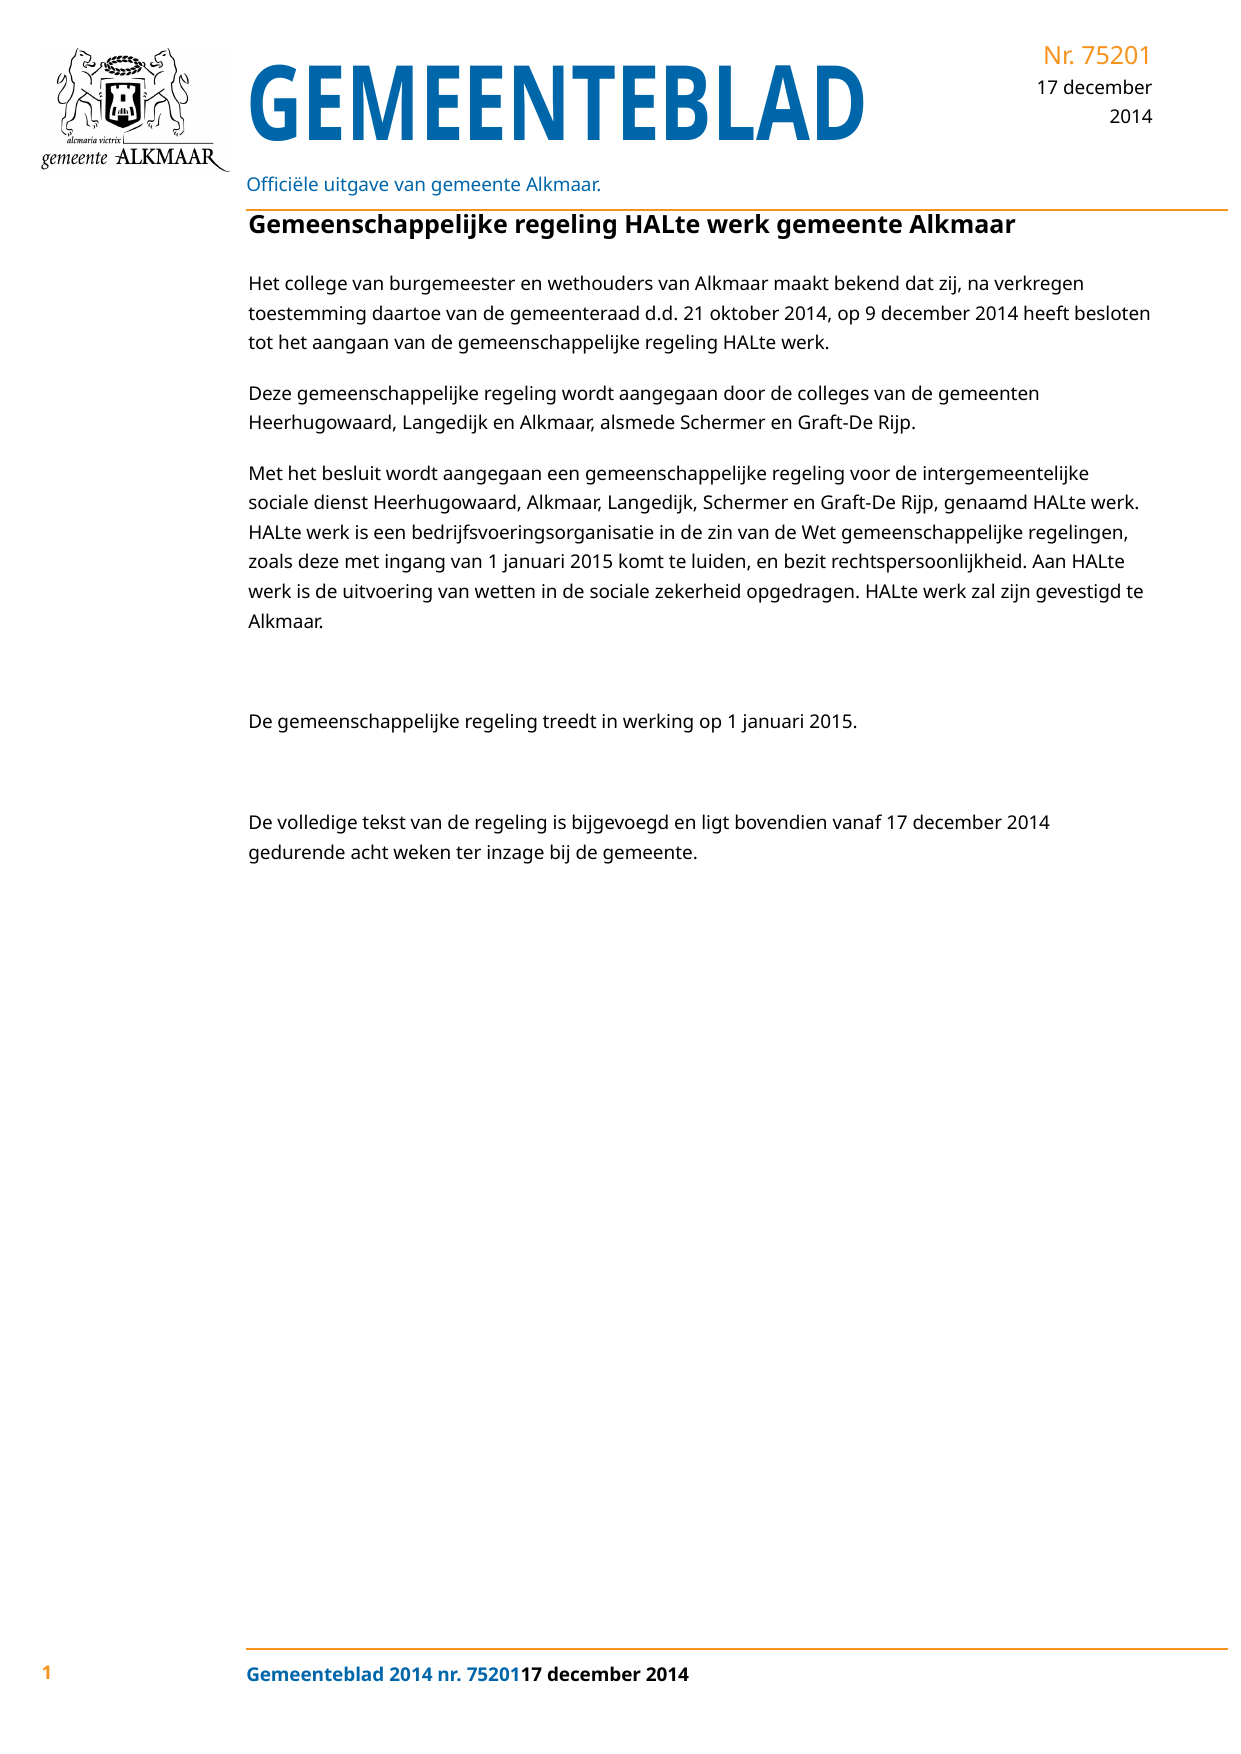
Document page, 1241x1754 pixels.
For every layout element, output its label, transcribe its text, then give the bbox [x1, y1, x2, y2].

text Deze gemeenschappelijke regeling wordt aangegaan door de colleges van de gemeenten Heerhugowaard, Langedijk en Alkmaar, alsmede Schermer en Graft-De Rijp. [248, 380, 1152, 435]
text Gemeenschappelijke regeling HALte werk gemeente Alkmaar [248, 211, 1152, 241]
text De gemeenschappelijke regeling treedt in werking op 1 januari 2015. [248, 709, 1152, 734]
text De volledige tekst van de regeling is bijgevoegd en ligt bovendien vanaf 17 december 2014 gedurende acht weken ter inzage bij de gemeente. [248, 809, 1152, 865]
text Met het besluit wordt aangegaan een gemeenschappelijke regeling voor de intergemeentelijke sociale dienst Heerhugowaard, Alkmaar, Langedijk, Schermer en Graft-De Rijp, genaamd HALte werk. HALte werk is een bedrijfsvoeringsorganisatie in de zin van de Wet gemeenschappelijke regelingen, zoals deze met ingang van 1 januari 2015 komt te luiden, en bezit rechtspersoonlijkheid. Aan HALte werk is de uitvoering van wetten in de sociale zekerheid opgedragen. HALte werk zal zijn gevestigd te Alkmaar. [248, 460, 1152, 633]
text Het college van burgemeester en wethouders van Alkmaar maakt bekend dat zij, na verkregen toestemming daartoe van de gemeenteraad d.d. 21 oktober 2014, op 9 december 2014 heeft besloten tot het aangaan van de gemeenschappelijke regeling HALte werk. [248, 270, 1152, 355]
picture [41, 47, 231, 172]
